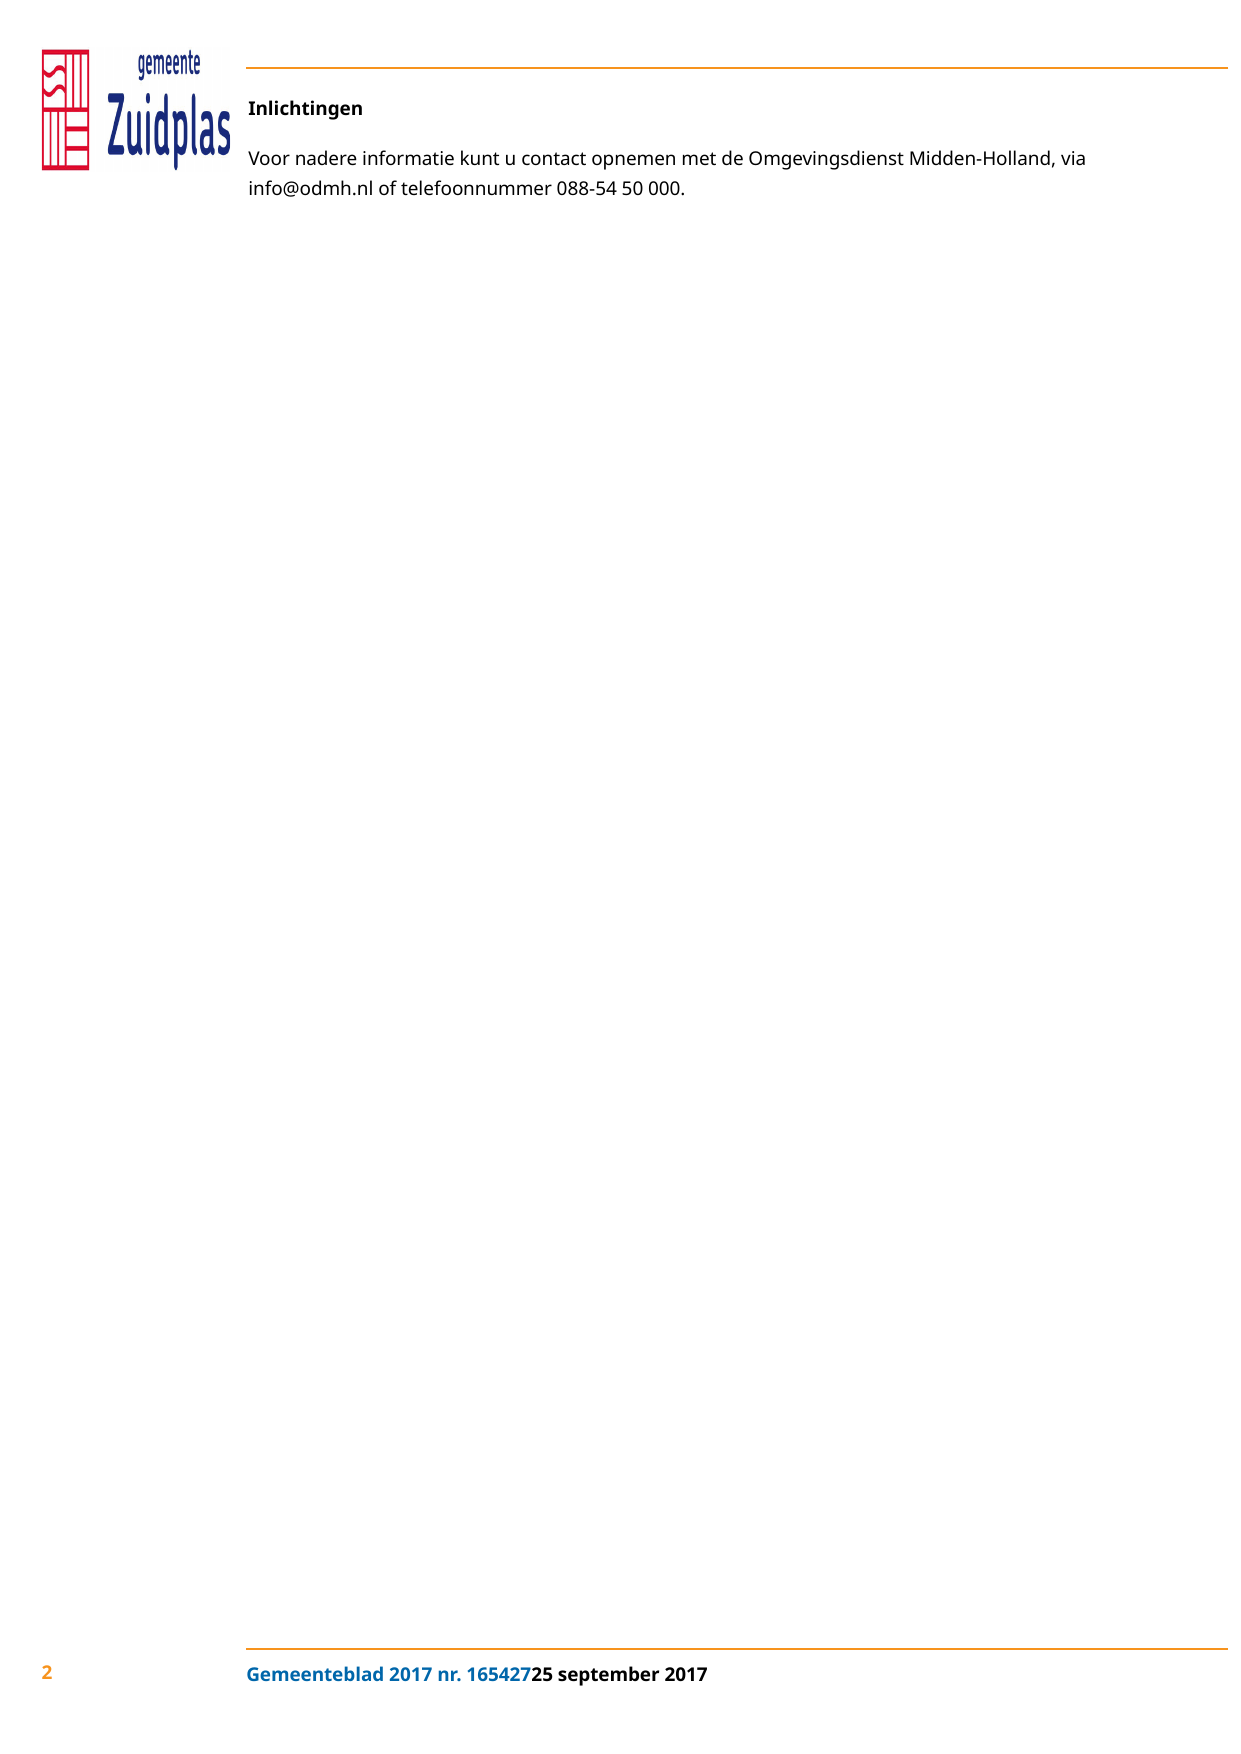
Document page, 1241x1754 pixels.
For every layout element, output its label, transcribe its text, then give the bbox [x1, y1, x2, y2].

text Inlichtingen [248, 95, 1152, 121]
text Voor nadere informatie kunt u contact opnemen met de Omgevingsdienst Midden-Holland, via info@odmh.nl of telefoonnummer 088-54 50 000. [248, 145, 1152, 201]
picture [41, 47, 231, 172]
